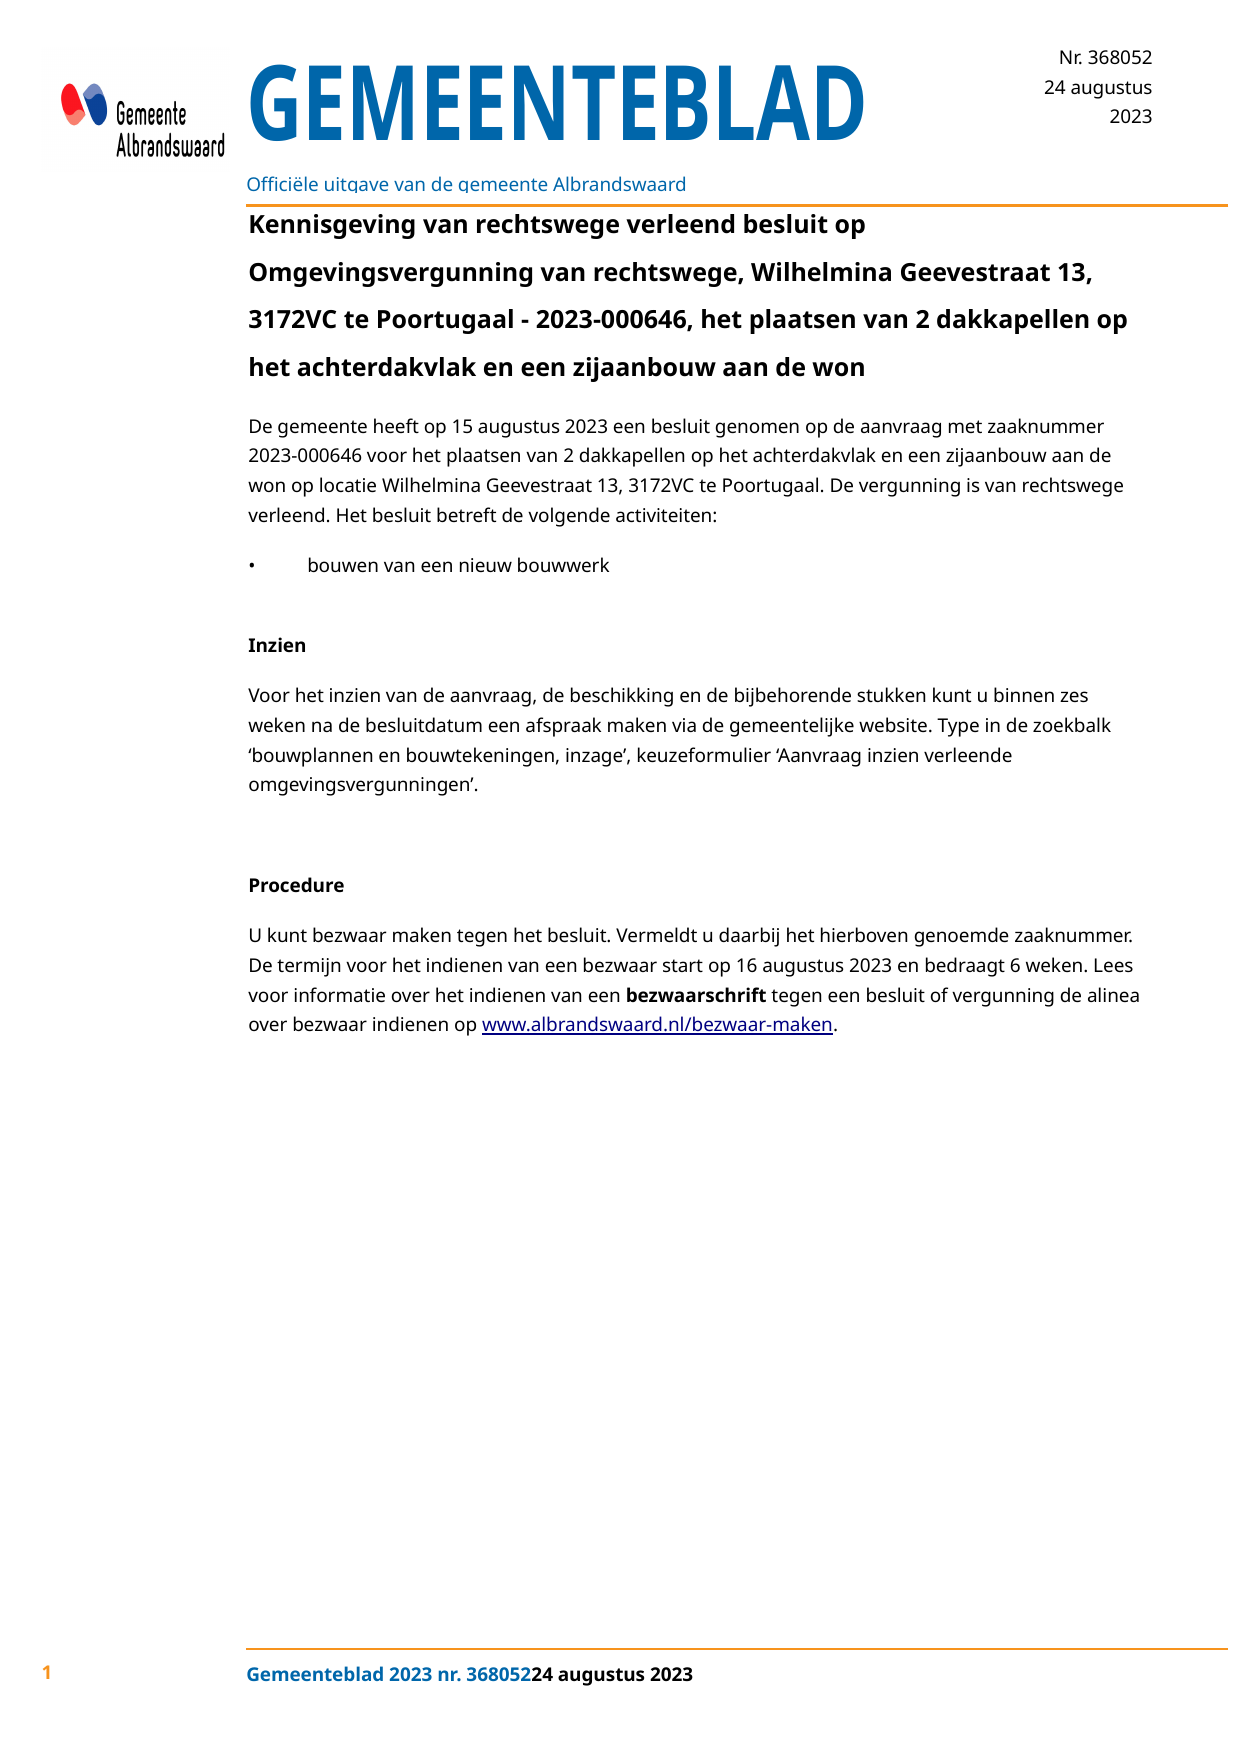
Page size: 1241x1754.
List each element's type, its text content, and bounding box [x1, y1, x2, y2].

text Kennisgeving van rechtswege verleend besluit op Omgevingsvergunning van rechtswege, Wilhelmina Geevestraat 13, 3172VC te Poortugaal - 2023-000646, het plaatsen van 2 dakkapellen op het achterdakvlak en een zijaanbouw aan de won [248, 207, 1152, 384]
text Voor het inzien van de aanvraag, de beschikking en de bijbehorende stukken kunt u binnen zes weken na de besluitdatum een afspraak maken via de gemeentelijke website. Type in de zoekbalk ‘bouwplannen en bouwtekeningen, inzage’, keuzeformulier ‘Aanvraag inzien verleende omgevingsvergunningen’. [248, 683, 1152, 797]
text Inzien [248, 632, 1152, 658]
list bouwen van een nieuw bouwwerk [248, 552, 1152, 578]
text Procedure [248, 872, 1152, 898]
text U kunt bezwaar maken tegen het besluit. Vermeldt u daarbij het hierboven genoemde zaaknummer. De termijn voor het indienen van een bezwaar start op 16 augustus 2023 en bedraagt 6 weken. Lees voor informatie over het indienen van een bezwaarschrift tegen een besluit of vergunning de alinea over bezwaar indienen op www.albrandswaard.nl/bezwaar-maken. [248, 923, 1152, 1037]
text De gemeente heeft op 15 augustus 2023 een besluit genomen op de aanvraag met zaaknummer 2023-000646 voor het plaatsen van 2 dakkapellen op het achterdakvlak en een zijaanbouw aan de won op locatie Wilhelmina Geevestraat 13, 3172VC te Poortugaal. De vergunning is van rechtswege verleend. Het besluit betreft de volgende activiteiten: [248, 413, 1152, 528]
picture [41, 47, 231, 172]
